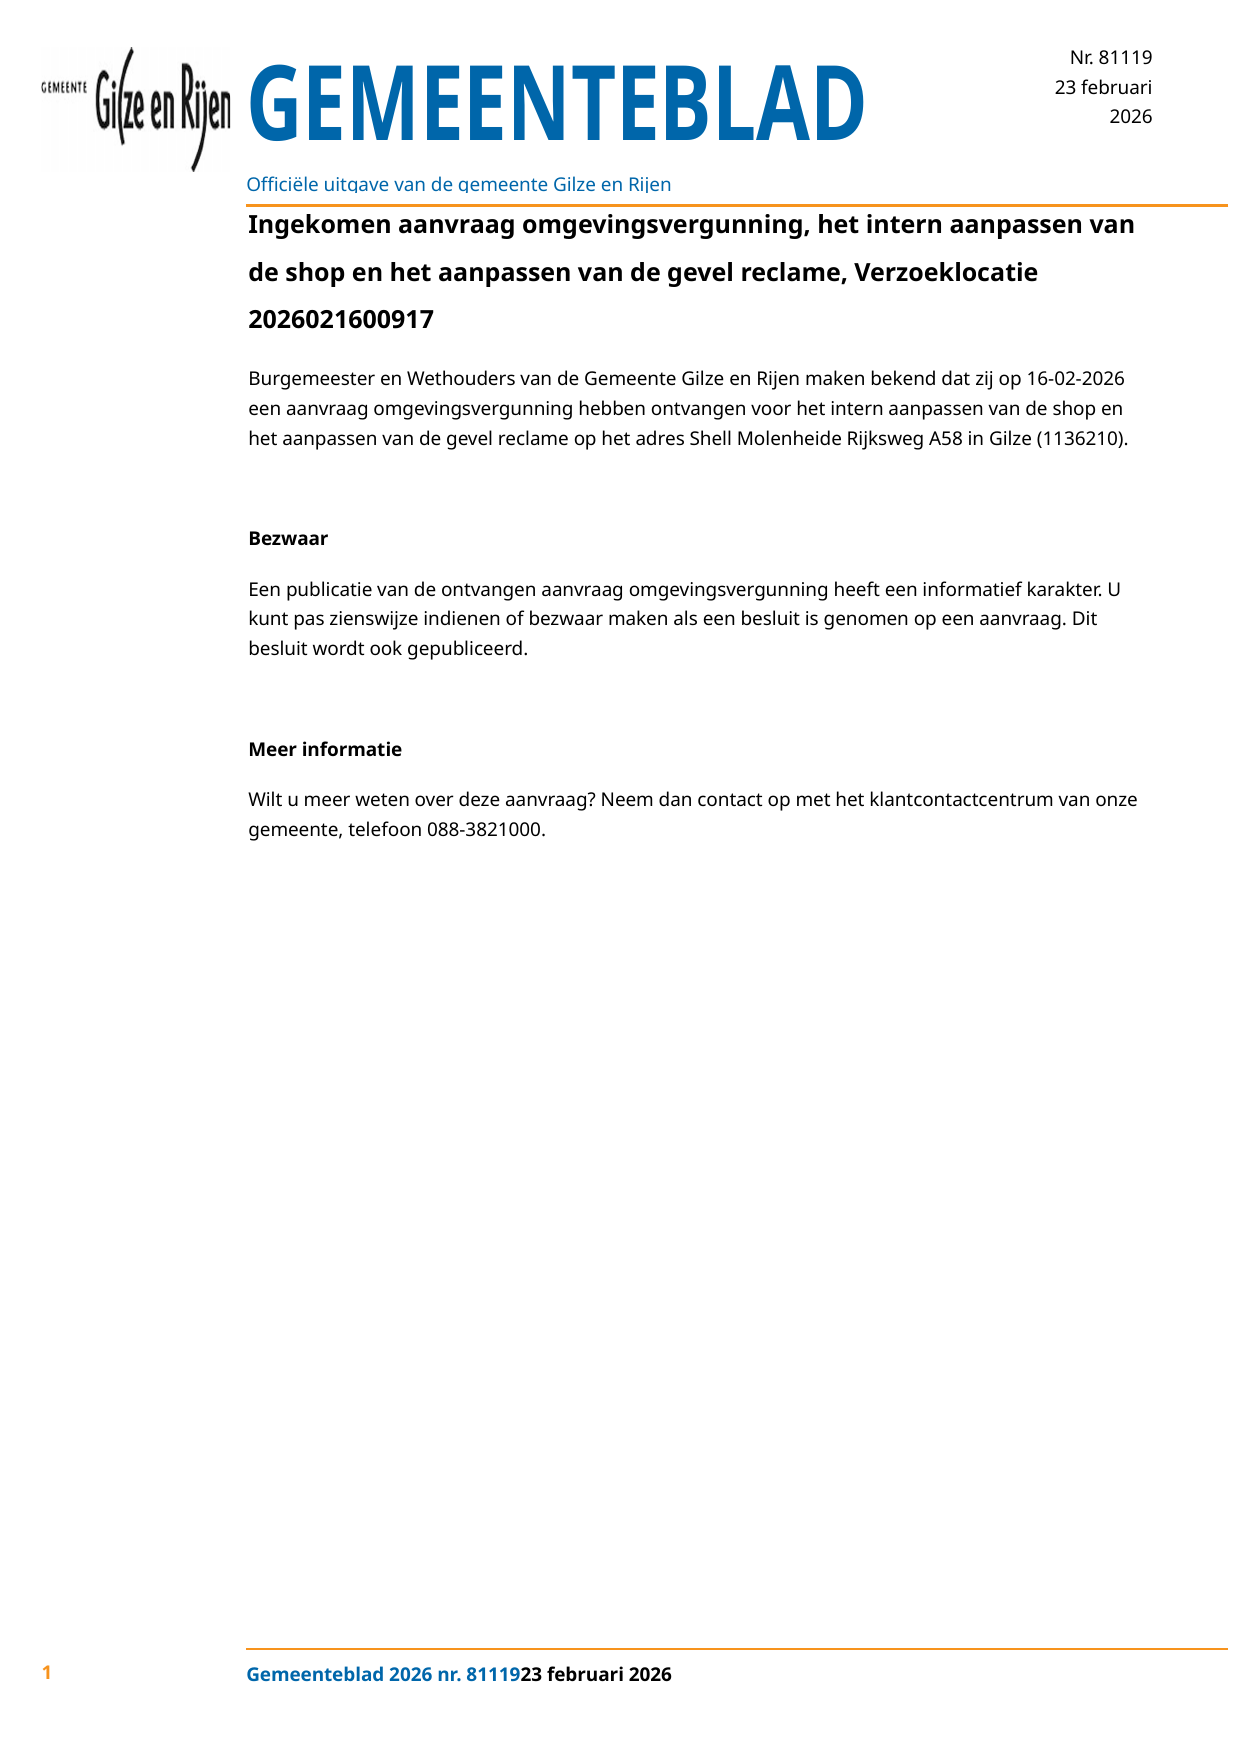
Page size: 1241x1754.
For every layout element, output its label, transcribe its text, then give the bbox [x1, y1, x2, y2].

text Meer informatie [248, 736, 1152, 762]
text Burgemeester en Wethouders van de Gemeente Gilze en Rijen maken bekend dat zij op 16-02-2026 een aanvraag omgevingsvergunning hebben ontvangen voor het intern aanpassen van de shop en het aanpassen van de gevel reclame op het adres Shell Molenheide Rijksweg A58 in Gilze (1136210). [248, 366, 1152, 450]
text Bezwaar [248, 526, 1152, 551]
text Wilt u meer weten over deze aanvraag? Neem dan contact op met het klantcontactcentrum van onze gemeente, telefoon 088-3821000. [248, 786, 1152, 842]
picture [41, 47, 231, 172]
text Een publicatie van de ontvangen aanvraag omgevingsvergunning heeft een informatief karakter. U kunt pas zienswijze indienen of bezwaar maken als een besluit is genomen op een aanvraag. Dit besluit wordt ook gepubliceerd. [248, 576, 1152, 661]
text Ingekomen aanvraag omgevingsvergunning, het intern aanpassen van de shop en het aanpassen van de gevel reclame, Verzoeklocatie 2026021600917 [248, 207, 1152, 336]
